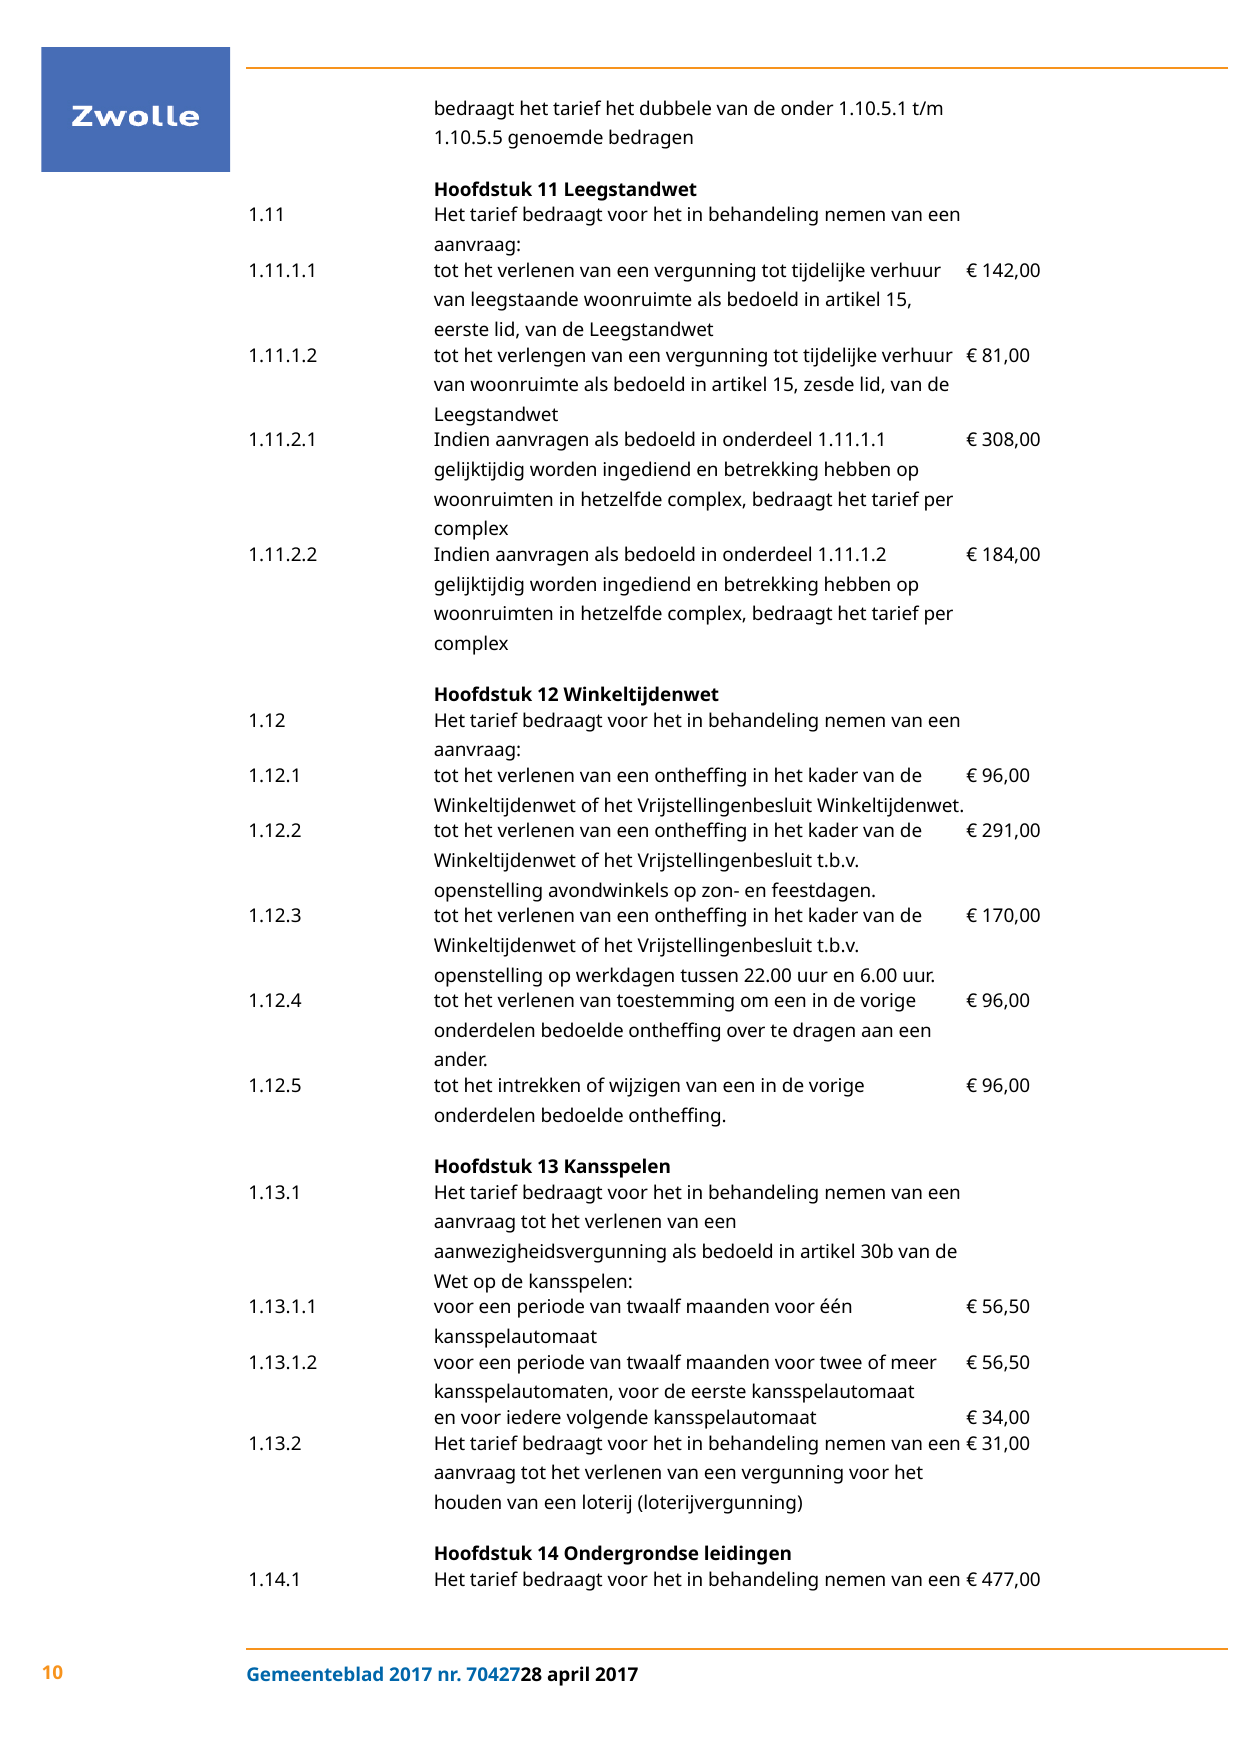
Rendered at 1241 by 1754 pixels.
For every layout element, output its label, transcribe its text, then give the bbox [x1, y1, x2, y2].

table_cell Het tarief bedraagt voor het in behandeling nemen van een aanvraag tot het verlenen van een vergunning voor het houden van een loterij (loterijvergunning) [434, 1430, 966, 1515]
table_cell 1.12.3 [248, 903, 433, 987]
table_cell [248, 176, 433, 202]
table_cell [434, 1128, 966, 1153]
table_cell [966, 1179, 1152, 1294]
table_cell [248, 1515, 433, 1541]
table_cell € 81,00 [966, 342, 1152, 427]
table_cell € 184,00 [966, 541, 1152, 656]
table_cell 1.12.4 [248, 988, 433, 1072]
table_cell € 142,00 [966, 257, 1152, 342]
table_cell 1.12 [248, 707, 433, 762]
table_cell Hoofdstuk 11 Leegstandwet [434, 176, 966, 202]
table_cell 1.11 [248, 202, 433, 257]
table_cell Hoofdstuk 12 Winkeltijdenwet [434, 681, 966, 707]
table_cell [966, 176, 1152, 202]
table_cell [966, 1128, 1152, 1153]
table_cell [966, 1541, 1152, 1566]
table_cell voor een periode van twaalf maanden voor één kansspelautomaat [434, 1294, 966, 1349]
table_cell Het tarief bedraagt voor het in behandeling nemen van een [434, 1566, 966, 1592]
table_cell tot het verlenen van een vergunning tot tijdelijke verhuur van leegstaande woonruimte als bedoeld in artikel 15, eerste lid, van de Leegstandwet [434, 257, 966, 342]
table_cell € 96,00 [966, 988, 1152, 1072]
table_cell Het tarief bedraagt voor het in behandeling nemen van een aanvraag tot het verlenen van een aanwezigheidsvergunning als bedoeld in artikel 30b van de Wet op de kansspelen: [434, 1179, 966, 1294]
table_cell tot het verlenen van een ontheffing in het kader van de Winkeltijdenwet of het Vrijstellingenbesluit t.b.v. openstelling op werkdagen tussen 22.00 uur en 6.00 uur. [434, 903, 966, 987]
table_cell 1.13.1.2 [248, 1349, 433, 1404]
table_cell [248, 681, 433, 707]
table_cell Hoofdstuk 14 Ondergrondse leidingen [434, 1541, 966, 1566]
table_cell voor een periode van twaalf maanden voor twee of meer kansspelautomaten, voor de eerste kansspelautomaat [434, 1349, 966, 1404]
table_cell 1.12.5 [248, 1073, 433, 1128]
table_cell [434, 656, 966, 681]
table_cell 1.11.2.1 [248, 427, 433, 541]
table_cell [966, 681, 1152, 707]
table_cell [248, 1128, 433, 1153]
table_cell 1.13.1 [248, 1179, 433, 1294]
table_cell Indien aanvragen als bedoeld in onderdeel 1.11.1.2 gelijktijdig worden ingediend en betrekking hebben op woonruimten in hetzelfde complex, bedraagt het tarief per complex [434, 541, 966, 656]
table_cell [434, 1515, 966, 1541]
table_cell [248, 1404, 433, 1430]
table_cell en voor iedere volgende kansspelautomaat [434, 1404, 966, 1430]
table_cell [248, 656, 433, 681]
table_cell € 477,00 [966, 1566, 1152, 1592]
table_cell Het tarief bedraagt voor het in behandeling nemen van een aanvraag: [434, 707, 966, 762]
table_cell [248, 1541, 433, 1566]
table_cell € 34,00 [966, 1404, 1152, 1430]
table_cell [966, 656, 1152, 681]
table_cell [966, 707, 1152, 762]
table_cell [966, 1154, 1152, 1179]
table_cell tot het verlengen van een vergunning tot tijdelijke verhuur van woonruimte als bedoeld in artikel 15, zesde lid, van de Leegstandwet [434, 342, 966, 427]
table_cell € 96,00 [966, 1073, 1152, 1128]
table_cell € 308,00 [966, 427, 1152, 541]
table_cell 1.11.1.2 [248, 342, 433, 427]
table_cell [248, 95, 433, 150]
table_cell € 56,50 [966, 1294, 1152, 1349]
table_cell tot het intrekken of wijzigen van een in de vorige onderdelen bedoelde ontheffing. [434, 1073, 966, 1128]
table_cell 1.14.1 [248, 1566, 433, 1592]
table_cell € 96,00 [966, 763, 1152, 818]
table_cell € 56,50 [966, 1349, 1152, 1404]
table_cell tot het verlenen van een ontheffing in het kader van de Winkeltijdenwet of het Vrijstellingenbesluit t.b.v. openstelling avondwinkels op zon- en feestdagen. [434, 818, 966, 903]
table_cell € 170,00 [966, 903, 1152, 987]
table_cell 1.13.1.1 [248, 1294, 433, 1349]
table_cell bedraagt het tarief het dubbele van de onder 1.10.5.1 t/m 1.10.5.5 genoemde bedragen [434, 95, 966, 150]
table_cell [248, 1154, 433, 1179]
table_cell 1.12.1 [248, 763, 433, 818]
table_cell 1.12.2 [248, 818, 433, 903]
table_cell Het tarief bedraagt voor het in behandeling nemen van een aanvraag: [434, 202, 966, 257]
table_cell 1.11.1.1 [248, 257, 433, 342]
table_cell Hoofdstuk 13 Kansspelen [434, 1154, 966, 1179]
table_cell [248, 150, 433, 176]
table_cell tot het verlenen van een ontheffing in het kader van de Winkeltijdenwet of het Vrijstellingenbesluit Winkeltijdenwet. [434, 763, 966, 818]
table_cell tot het verlenen van toestemming om een in de vorige onderdelen bedoelde ontheffing over te dragen aan een ander. [434, 988, 966, 1072]
table_cell € 31,00 [966, 1430, 1152, 1515]
table_cell 1.11.2.2 [248, 541, 433, 656]
table_cell 1.13.2 [248, 1430, 433, 1515]
picture [41, 47, 231, 172]
table_cell [966, 95, 1152, 150]
table_cell [434, 150, 966, 176]
table_cell [966, 202, 1152, 257]
table_cell [966, 1515, 1152, 1541]
table_cell € 291,00 [966, 818, 1152, 903]
table_cell [966, 150, 1152, 176]
table_cell Indien aanvragen als bedoeld in onderdeel 1.11.1.1 gelijktijdig worden ingediend en betrekking hebben op woonruimten in hetzelfde complex, bedraagt het tarief per complex [434, 427, 966, 541]
